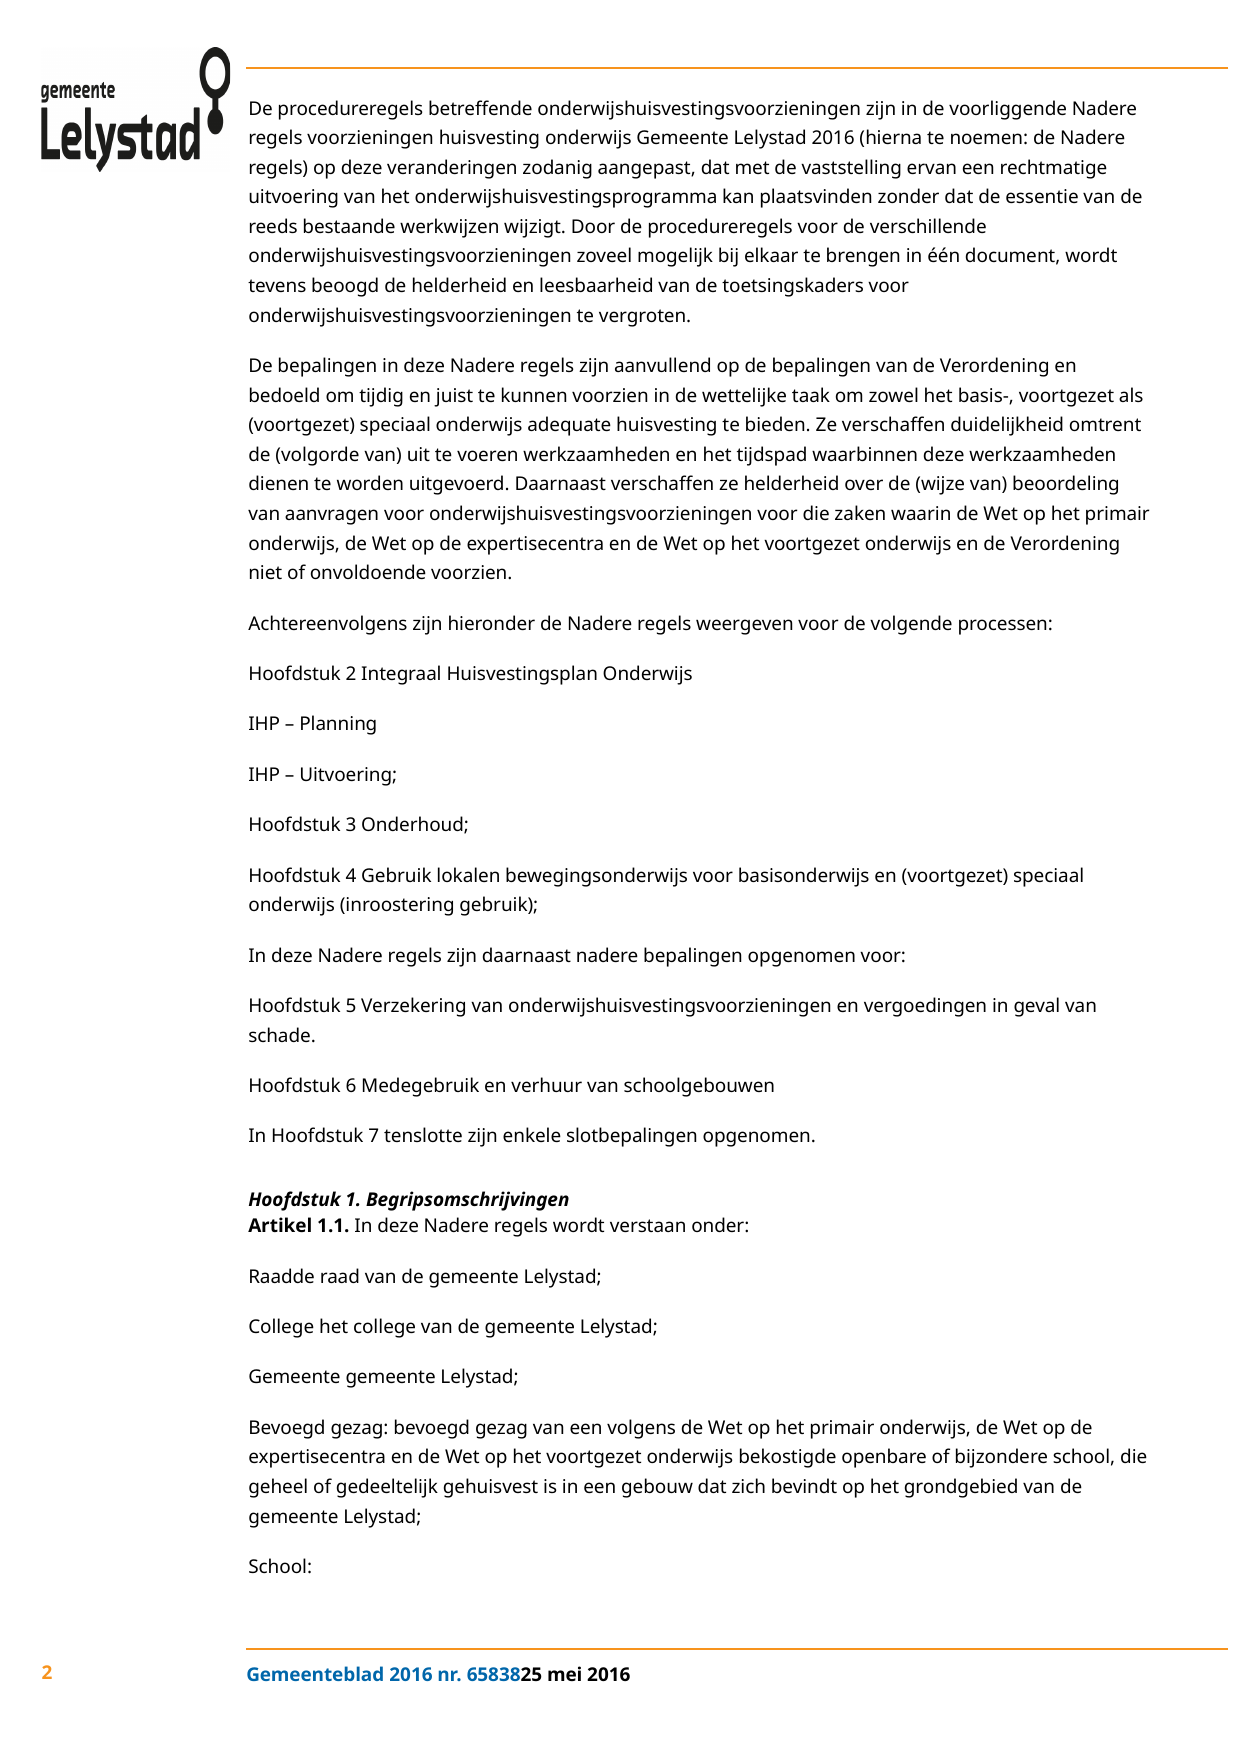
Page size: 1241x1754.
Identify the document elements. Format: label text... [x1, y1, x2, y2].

text Hoofdstuk 6 Medegebruik en verhuur van schoolgebouwen [248, 1072, 1152, 1098]
text In Hoofdstuk 7 tenslotte zijn enkele slotbepalingen opgenomen. [248, 1123, 1152, 1148]
text College het college van de gemeente Lelystad; [248, 1313, 1152, 1339]
text Hoofdstuk 4 Gebruik lokalen bewegingsonderwijs voor basisonderwijs en (voortgezet) speciaal onderwijs (inroostering gebruik); [248, 862, 1152, 917]
text Hoofdstuk 5 Verzekering van onderwijshuisvestingsvoorzieningen en vergoedingen in geval van schade. [248, 992, 1152, 1048]
text Hoofdstuk 3 Onderhoud; [248, 811, 1152, 837]
text Artikel 1.1. In deze Nadere regels wordt verstaan onder: [248, 1212, 1152, 1238]
text De procedureregels betreffende onderwijshuisvestingsvoorzieningen zijn in de voorliggende Nadere regels voorzieningen huisvesting onderwijs Gemeente Lelystad 2016 (hierna te noemen: de Nadere regels) op deze veranderingen zodanig aangepast, dat met de vaststelling ervan een rechtmatige uitvoering van het onderwijshuisvestingsprogramma kan plaatsvinden zonder dat de essentie van de reeds bestaande werkwijzen wijzigt. Door de procedureregels voor de verschillende onderwijshuisvestingsvoorzieningen zoveel mogelijk bij elkaar te brengen in één document, wordt tevens beoogd de helderheid en leesbaarheid van de toetsingskaders voor onderwijshuisvestingsvoorzieningen te vergroten. [248, 95, 1152, 328]
text In deze Nadere regels zijn daarnaast nadere bepalingen opgenomen voor: [248, 942, 1152, 968]
text Raadde raad van de gemeente Lelystad; [248, 1263, 1152, 1288]
text Achtereenvolgens zijn hieronder de Nadere regels weergeven voor de volgende processen: [248, 610, 1152, 636]
text Gemeente gemeente Lelystad; [248, 1364, 1152, 1389]
text School: [248, 1553, 1152, 1579]
text De bepalingen in deze Nadere regels zijn aanvullend op de bepalingen van de Verordening en bedoeld om tijdig en juist te kunnen voorzien in de wettelijke taak om zowel het basis-, voortgezet als (voortgezet) speciaal onderwijs adequate huisvesting te bieden. Ze verschaffen duidelijkheid omtrent de (volgorde van) uit te voeren werkzaamheden en het tijdspad waarbinnen deze werkzaamheden dienen te worden uitgevoerd. Daarnaast verschaffen ze helderheid over de (wijze van) beoordeling van aanvragen voor onderwijshuisvestingsvoorzieningen voor die zaken waarin de Wet op het primair onderwijs, de Wet op de expertisecentra en de Wet op het voortgezet onderwijs en de Verordening niet of onvoldoende voorzien. [248, 352, 1152, 585]
text IHP – Planning [248, 711, 1152, 736]
picture [41, 47, 231, 172]
text Hoofdstuk 1. Begripsomschrijvingen [248, 1187, 1152, 1212]
text Hoofdstuk 2 Integraal Huisvestingsplan Onderwijs [248, 660, 1152, 686]
text IHP – Uitvoering; [248, 761, 1152, 787]
text Bevoegd gezag: bevoegd gezag van een volgens de Wet op het primair onderwijs, de Wet op de expertisecentra en de Wet op het voortgezet onderwijs bekostigde openbare of bijzondere school, die geheel of gedeeltelijk gehuisvest is in een gebouw dat zich bevindt op het grondgebied van de gemeente Lelystad; [248, 1414, 1152, 1528]
